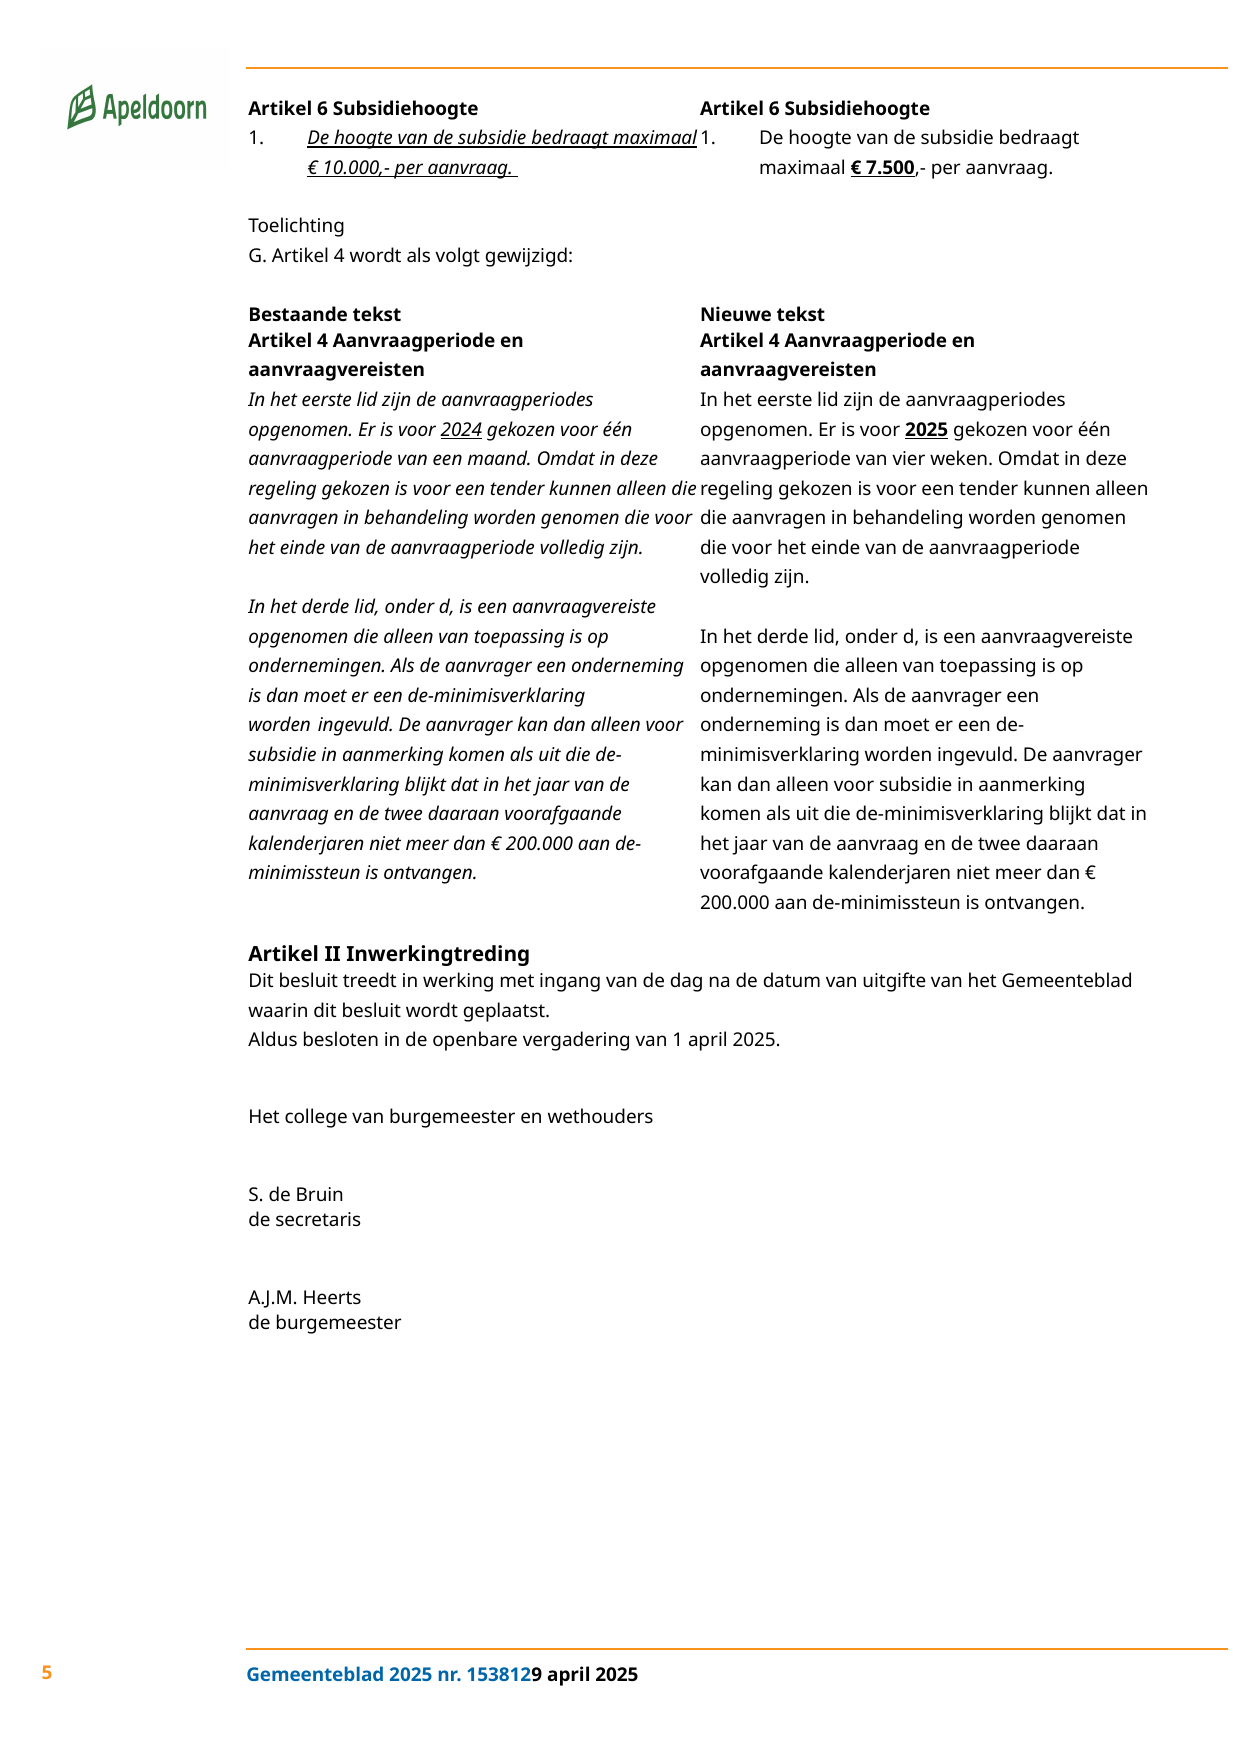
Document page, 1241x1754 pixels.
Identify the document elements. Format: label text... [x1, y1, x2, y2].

text Aldus besloten in de openbare vergadering van 1 april 2025. [248, 1027, 1152, 1052]
picture [41, 47, 231, 172]
text Artikel II Inwerkingtreding [248, 939, 1152, 967]
table_cell Artikel 4 Aanvraagperiode en aanvraagvereisten In het eerste lid zijn de aanvraagperiodes opgenomen. Er is voor 2024 gekozen voor één aanvraagperiode van een maand. Omdat in deze regeling gekozen is voor een tender kunnen alleen die aanvragen in behandeling worden genomen die voor het einde van de aanvraagperiode volledig zijn. In het derde lid, onder d, is een aanvraagvereiste opgenomen die alleen van toepassing is op ondernemingen. Als de aanvrager een onderneming is dan moet er een de-minimisverklaring worden ingevuld. De aanvrager kan dan alleen voor subsidie in aanmerking komen als uit die de-minimisverklaring blijkt dat in het jaar van de aanvraag en de twee daaraan voorafgaande kalenderjaren niet meer dan € 200.000 aan de-minimissteun is ontvangen. [248, 327, 700, 915]
table_cell Artikel 6 Subsidiehoogte De hoogte van de subsidie bedraagt maximaal € 7.500,- per aanvraag. [700, 95, 1152, 180]
text Toelichting [248, 212, 1152, 238]
text de burgemeester [248, 1309, 1152, 1335]
table_cell Artikel 4 Aanvraagperiode en aanvraagvereisten In het eerste lid zijn de aanvraagperiodes opgenomen. Er is voor 2025 gekozen voor één aanvraagperiode van vier weken. Omdat in deze regeling gekozen is voor een tender kunnen alleen die aanvragen in behandeling worden genomen die voor het einde van de aanvraagperiode volledig zijn. In het derde lid, onder d, is een aanvraagvereiste opgenomen die alleen van toepassing is op ondernemingen. Als de aanvrager een onderneming is dan moet er een de-minimisverklaring worden ingevuld. De aanvrager kan dan alleen voor subsidie in aanmerking komen als uit die de-minimisverklaring blijkt dat in het jaar van de aanvraag en de twee daaraan voorafgaande kalenderjaren niet meer dan € 200.000 aan de-minimissteun is ontvangen. [700, 327, 1152, 915]
table_header Bestaande tekst [248, 301, 700, 327]
table_cell Artikel 6 Subsidiehoogte De hoogte van de subsidie bedraagt maximaal € 10.000,- per aanvraag. [248, 95, 700, 180]
text A.J.M. Heerts [248, 1284, 1152, 1309]
text G. Artikel 4 wordt als volgt gewijzigd: [248, 242, 1152, 268]
text de secretaris [248, 1207, 1152, 1232]
text Dit besluit treedt in werking met ingang van de dag na de datum van uitgifte van het Gemeenteblad waarin dit besluit wordt geplaatst. [248, 967, 1152, 1023]
text Het college van burgemeester en wethouders [248, 1104, 1152, 1129]
table_header Nieuwe tekst [700, 301, 1152, 327]
text S. de Bruin [248, 1181, 1152, 1207]
